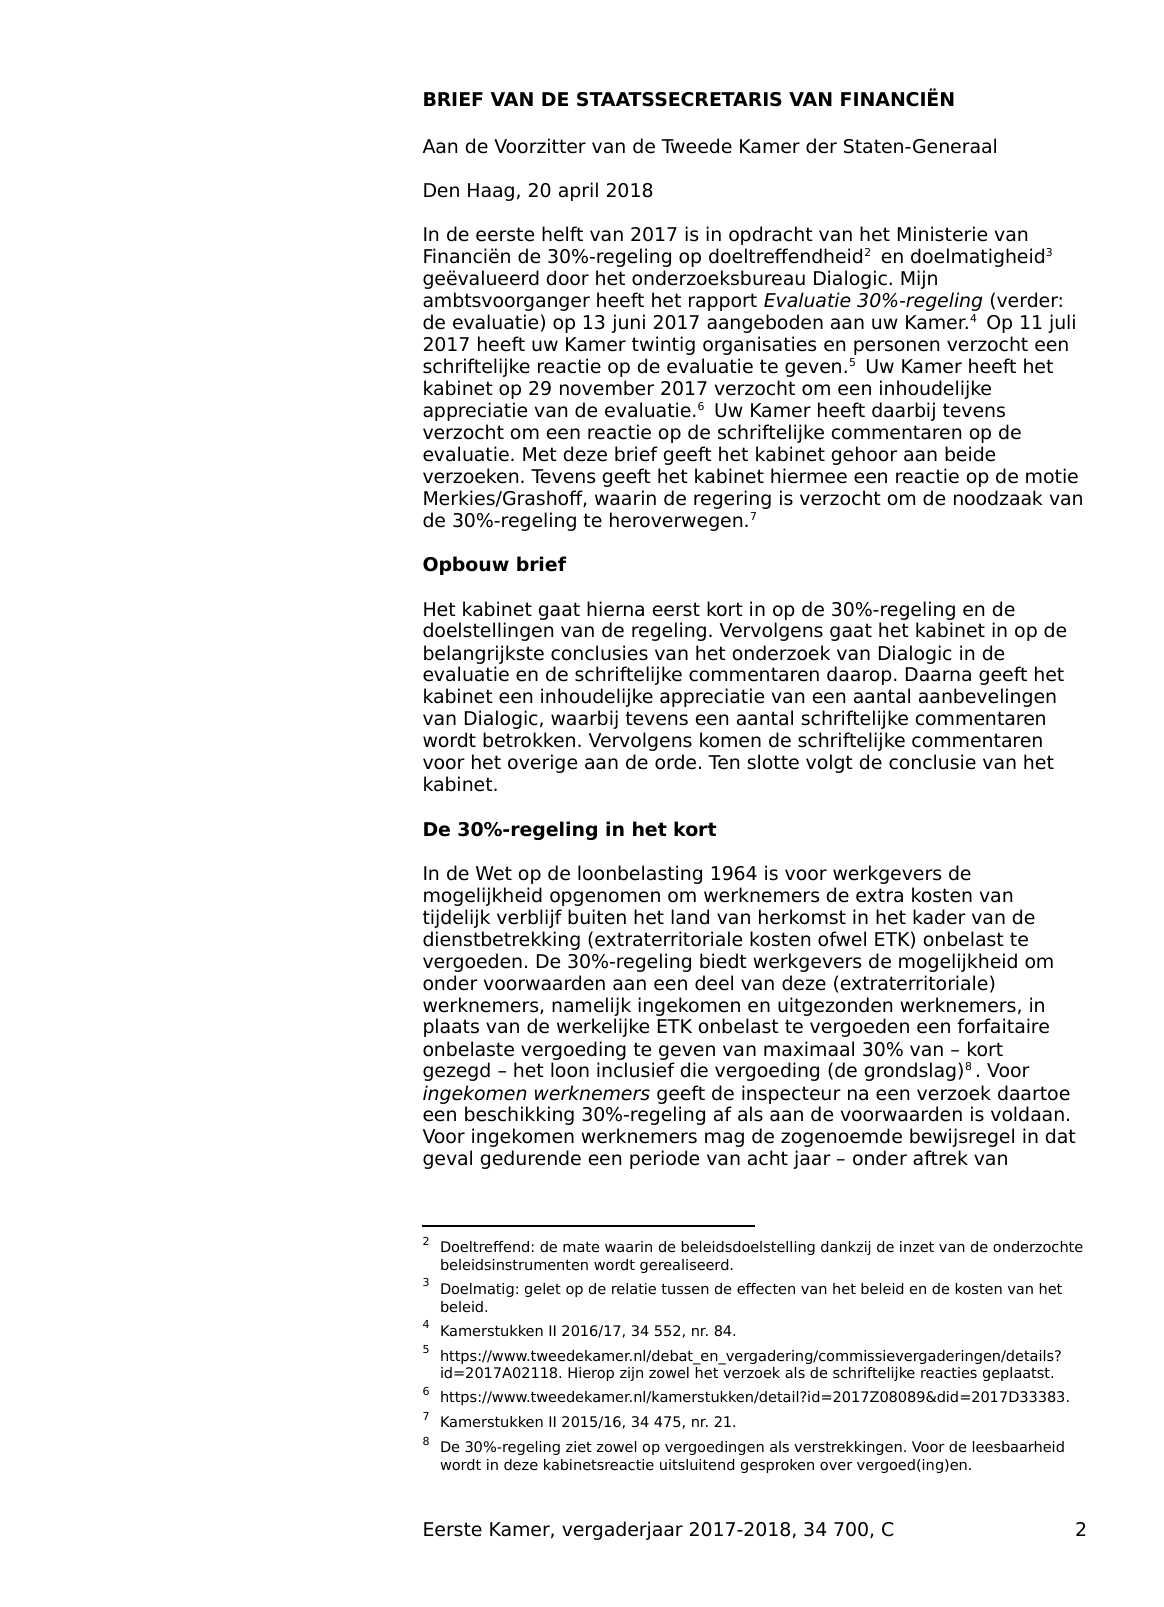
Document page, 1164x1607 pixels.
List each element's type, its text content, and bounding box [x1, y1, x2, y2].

text https://www.tweedekamer.nl/debat_en_vergadering/commissievergaderingen/details?id=2017A02118. Hierop zijn zowel het verzoek als de schriftelijke reacties geplaatst. [422, 1343, 1087, 1382]
text De 30%-regeling ziet zowel op vergoedingen als verstrekkingen. Voor de leesbaarheid wordt in deze kabinetsreactie uitsluitend gesproken over vergoed(ing)en. [422, 1435, 1087, 1474]
text Aan de Voorzitter van de Tweede Kamer der Staten-Generaal [422, 136, 1087, 158]
subtitle Opbouw brief [422, 554, 1087, 576]
text Den Haag, 20 april 2018 [422, 180, 1087, 202]
subtitle De 30%-regeling in het kort [422, 818, 1087, 840]
text In de Wet op de loonbelasting 1964 is voor werkgevers de mogelijkheid opgenomen om werknemers de extra kosten van tijdelijk verblijf buiten het land van herkomst in het kader van de dienstbetrekking (extraterritoriale kosten ofwel ETK) onbelast te vergoeden. De 30%-regeling biedt werkgevers de mogelijkheid om onder voorwaarden aan een deel van deze (extraterritoriale) werknemers, namelijk ingekomen en uitgezonden werknemers, in plaats van de werkelijke ETK onbelast te vergoeden een forfaitaire onbelaste vergoeding te geven van maximaal 30% van – kort gezegd – het loon inclusief die vergoeding (de grondslag). Voor ingekomen werknemers geeft de inspecteur na een verzoek daartoe een beschikking 30%-regeling af als aan de voorwaarden is voldaan. Voor ingekomen werknemers mag de zogenoemde bewijsregel in dat geval gedurende een periode van acht jaar – onder aftrek van [422, 863, 1087, 1170]
text In de eerste helft van 2017 is in opdracht van het Ministerie van Financiën de 30%-regeling op doeltreffendheid en doelmatigheid geëvalueerd door het onderzoeksbureau Dialogic. Mijn ambtsvoorganger heeft het rapport Evaluatie 30%-regeling (verder: de evaluatie) op 13 juni 2017 aangeboden aan uw Kamer. Op 11 juli 2017 heeft uw Kamer twintig organisaties en personen verzocht een schriftelijke reactie op de evaluatie te geven. Uw Kamer heeft het kabinet op 29 november 2017 verzocht om een inhoudelijke appreciatie van de evaluatie. Uw Kamer heeft daarbij tevens verzocht om een reactie op de schriftelijke commentaren op de evaluatie. Met deze brief geeft het kabinet gehoor aan beide verzoeken. Tevens geeft het kabinet hiermee een reactie op de motie Merkies/Grashoff, waarin de regering is verzocht om de noodzaak van de 30%-regeling te heroverwegen. [422, 224, 1087, 532]
text Doeltreffend: de mate waarin de beleidsdoelstelling dankzij de inzet van de onderzochte beleidsinstrumenten wordt gerealiseerd. [422, 1235, 1087, 1274]
text Het kabinet gaat hierna eerst kort in op de 30%-regeling en de doelstellingen van de regeling. Vervolgens gaat het kabinet in op de belangrijkste conclusies van het onderzoek van Dialogic in de evaluatie en de schriftelijke commentaren daarop. Daarna geeft het kabinet een inhoudelijke appreciatie van een aantal aanbevelingen van Dialogic, waarbij tevens een aantal schriftelijke commentaren wordt betrokken. Vervolgens komen de schriftelijke commentaren voor het overige aan de orde. Ten slotte volgt de conclusie van het kabinet. [422, 598, 1087, 796]
text Doelmatig: gelet op de relatie tussen de effecten van het beleid en de kosten van het beleid. [422, 1277, 1087, 1316]
text https://www.tweedekamer.nl/kamerstukken/detail?id=2017Z08089&did=2017D33383. [422, 1385, 1087, 1407]
subtitle BRIEF VAN DE STAATSSECRETARIS VAN FINANCIËN [422, 89, 1087, 111]
text Kamerstukken II 2015/16, 34 475, nr. 21. [422, 1410, 1087, 1432]
text Kamerstukken II 2016/17, 34 552, nr. 84. [422, 1318, 1087, 1341]
